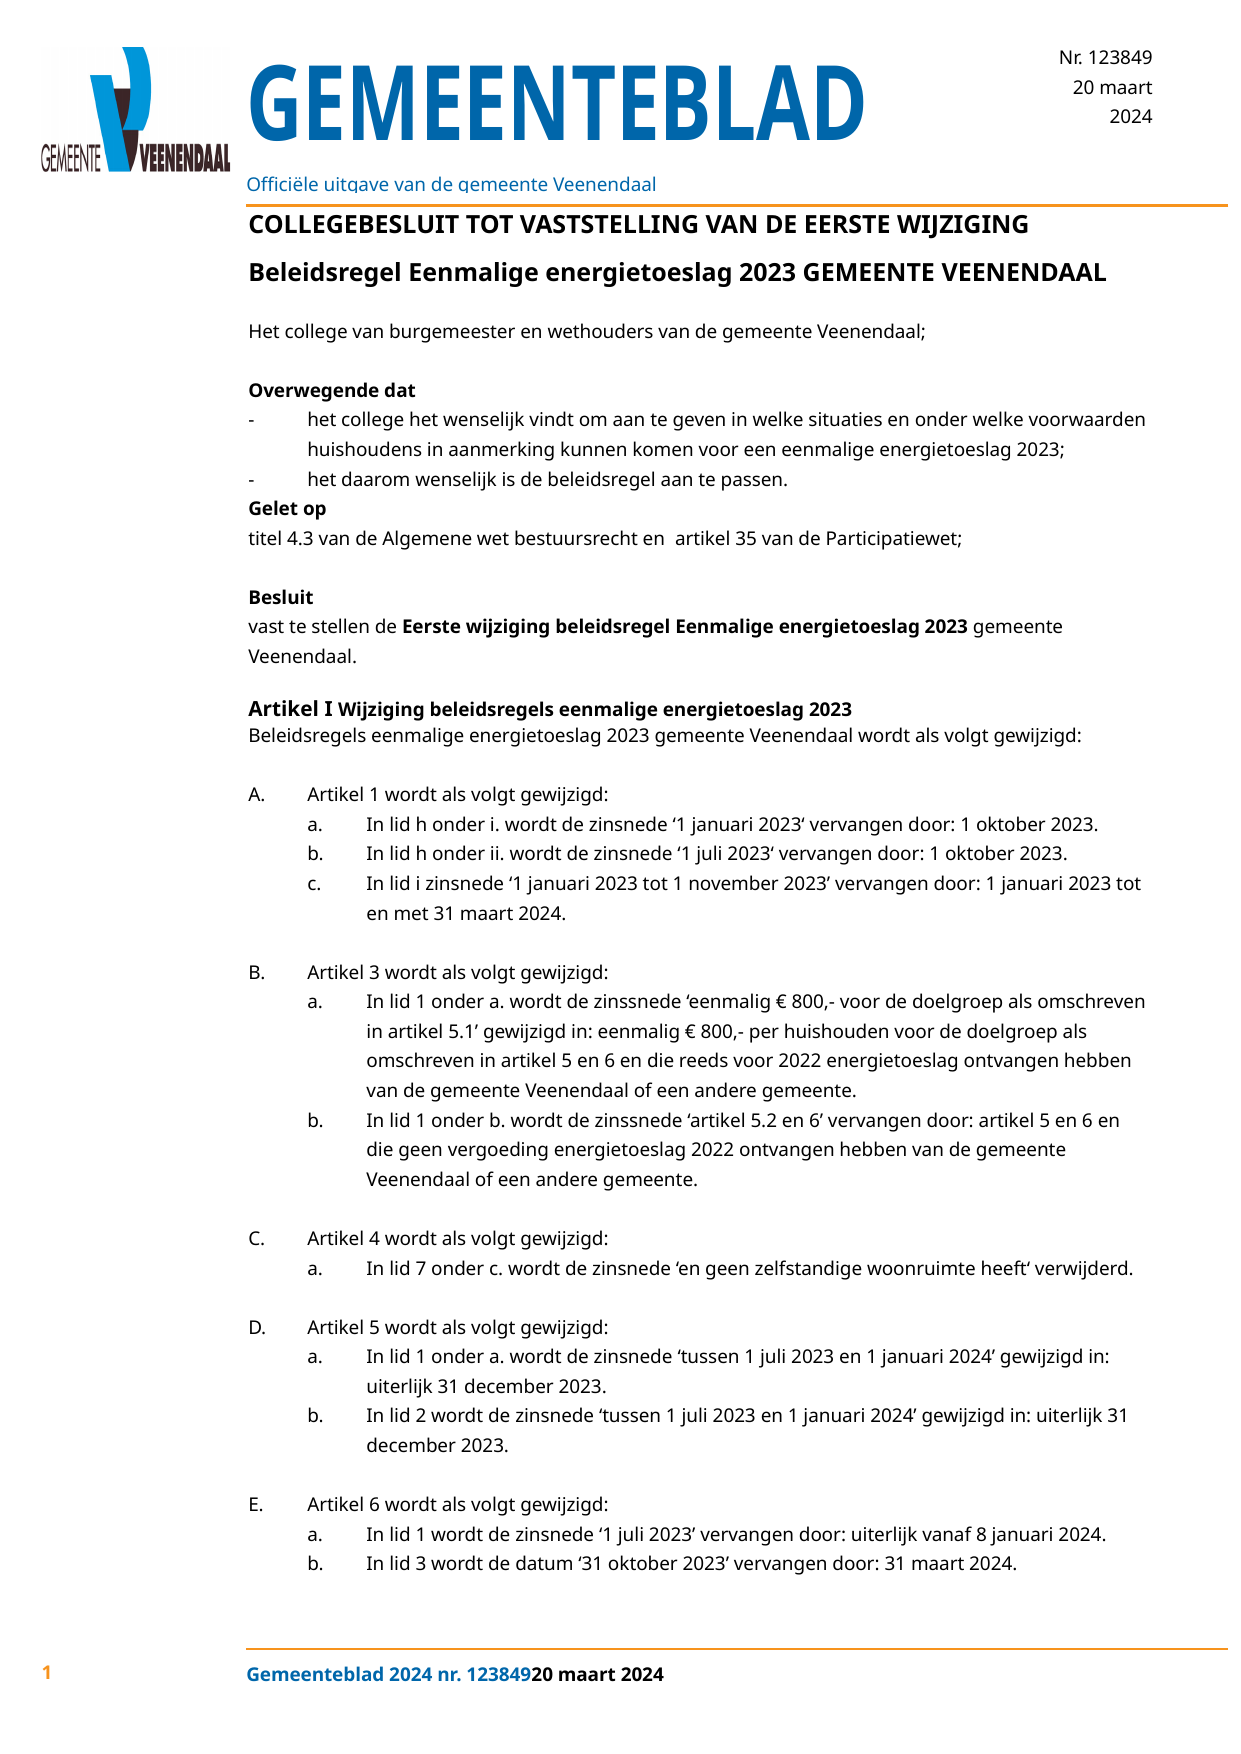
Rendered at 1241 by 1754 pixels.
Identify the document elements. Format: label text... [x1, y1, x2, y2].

list In lid 1 wordt de zinsnede ‘1 juli 2023’ vervangen door: uiterlijk vanaf 8 januari 2024. [307, 1521, 1152, 1547]
list het college het wenselijk vindt om aan te geven in welke situaties en onder welke voorwaarden huishoudens in aanmerking kunnen komen voor een eenmalige energietoeslag 2023; [248, 407, 1152, 462]
list In lid 1 onder b. wordt de zinssnede ‘artikel 5.2 en 6’ vervangen door: artikel 5 en 6 en die geen vergoeding energietoeslag 2022 ontvangen hebben van de gemeente Veenendaal of een andere gemeente. [307, 1107, 1152, 1192]
list In lid 3 wordt de datum ‘31 oktober 2023’ vervangen door: 31 maart 2024. [307, 1551, 1152, 1576]
list Artikel 1 wordt als volgt gewijzigd: [248, 781, 1152, 807]
list Artikel 4 wordt als volgt gewijzigd: [248, 1225, 1152, 1251]
text vast te stellen de Eerste wijziging beleidsregel Eenmalige energietoeslag 2023 gemeente Veenendaal. [248, 614, 1152, 669]
text Gelet op [248, 495, 1152, 521]
text COLLEGEBESLUIT TOT VASTSTELLING VAN DE EERSTE WIJZIGING Beleidsregel Eenmalige energietoeslag 2023 GEMEENTE VEENENDAAL [248, 207, 1152, 288]
list Artikel 3 wordt als volgt gewijzigd: [248, 959, 1152, 984]
list In lid h onder i. wordt de zinsnede ‘1 januari 2023‘ vervangen door: 1 oktober 2023. [307, 811, 1152, 837]
list In lid 1 onder a. wordt de zinsnede ‘tussen 1 juli 2023 en 1 januari 2024’ gewijzigd in: uiterlijk 31 december 2023. [307, 1343, 1152, 1399]
text titel 4.3 van de Algemene wet bestuursrecht en artikel 35 van de Participatiewet; [248, 525, 1152, 551]
picture [41, 47, 130, 172]
text Overwegende dat [248, 377, 1152, 403]
list In lid 2 wordt de zinsnede ‘tussen 1 juli 2023 en 1 januari 2024’ gewijzigd in: uiterlijk 31 december 2023. [307, 1403, 1152, 1458]
list Artikel 6 wordt als volgt gewijzigd: [248, 1491, 1152, 1517]
list In lid h onder ii. wordt de zinsnede ‘1 juli 2023‘ vervangen door: 1 oktober 2023. [307, 841, 1152, 866]
text Artikel I Wijziging beleidsregels eenmalige energietoeslag 2023 [248, 694, 1152, 722]
list In lid 7 onder c. wordt de zinsnede ‘en geen zelfstandige woonruimte heeft‘ verwijderd. [307, 1255, 1152, 1280]
list In lid i zinsnede ‘1 januari 2023 tot 1 november 2023’ vervangen door: 1 januari 2023 tot en met 31 maart 2024. [307, 870, 1152, 925]
text Het college van burgemeester en wethouders van de gemeente Veenendaal; [248, 318, 1152, 344]
text Besluit [248, 584, 1152, 610]
picture [123, 47, 231, 172]
list Artikel 5 wordt als volgt gewijzigd: [248, 1314, 1152, 1339]
list In lid 1 onder a. wordt de zinssnede ‘eenmalig € 800,- voor de doelgroep als omschreven in artikel 5.1’ gewijzigd in: eenmalig € 800,- per huishouden voor de doelgroep als omschreven in artikel 5 en 6 en die reeds voor 2022 energietoeslag ontvangen hebben van de gemeente Veenendaal of een andere gemeente. [307, 988, 1152, 1103]
text Beleidsregels eenmalige energietoeslag 2023 gemeente Veenendaal wordt als volgt gewijzigd: [248, 722, 1152, 748]
list het daarom wenselijk is de beleidsregel aan te passen. [248, 466, 1152, 492]
